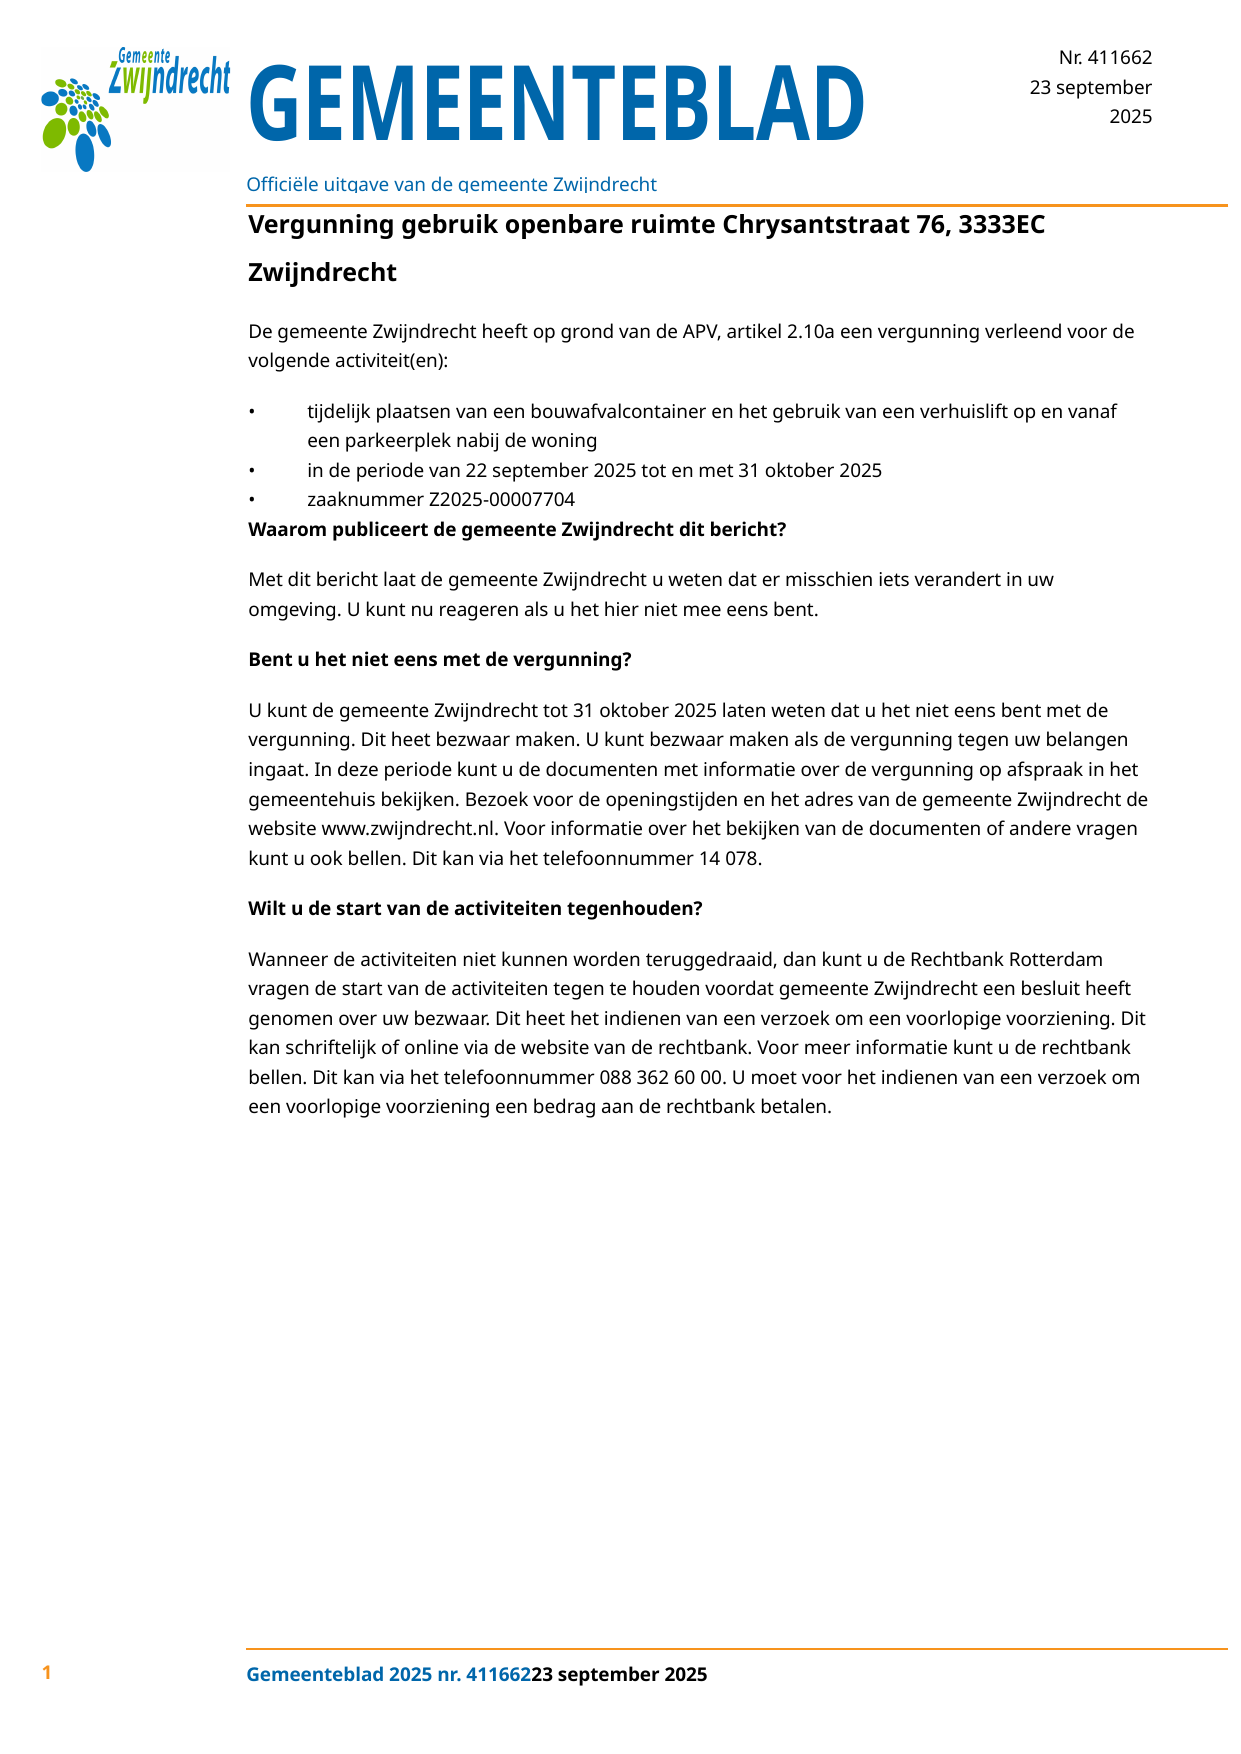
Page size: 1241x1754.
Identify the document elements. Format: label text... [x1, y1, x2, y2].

text Waarom publiceert de gemeente Zwijndrecht dit bericht? [248, 516, 1152, 542]
list zaaknummer Z2025-00007704 [248, 487, 1152, 512]
text Vergunning gebruik openbare ruimte Chrysantstraat 76, 3333EC Zwijndrecht [248, 207, 1152, 288]
list in de periode van 22 september 2025 tot en met 31 oktober 2025 [248, 457, 1152, 483]
text Wilt u de start van de activiteiten tegenhouden? [248, 895, 1152, 921]
text Bent u het niet eens met de vergunning? [248, 647, 1152, 672]
text De gemeente Zwijndrecht heeft op grond van de APV, artikel 2.10a een vergunning verleend voor de volgende activiteit(en): [248, 318, 1152, 373]
text U kunt de gemeente Zwijndrecht tot 31 oktober 2025 laten weten dat u het niet eens bent met de vergunning. Dit heet bezwaar maken. U kunt bezwaar maken als de vergunning tegen uw belangen ingaat. In deze periode kunt u de documenten met informatie over de vergunning op afspraak in het gemeentehuis bekijken. Bezoek voor de openingstijden en het adres van de gemeente Zwijndrecht de website www.zwijndrecht.nl. Voor informatie over het bekijken van de documenten of andere vragen kunt u ook bellen. Dit kan via het telefoonnummer 14 078. [248, 697, 1152, 871]
text Wanneer de activiteiten niet kunnen worden teruggedraaid, dan kunt u de Rechtbank Rotterdam vragen de start van de activiteiten tegen te houden voordat gemeente Zwijndrecht een besluit heeft genomen over uw bezwaar. Dit heet het indienen van een verzoek om een voorlopige voorziening. Dit kan schriftelijk of online via de website van de rechtbank. Voor meer informatie kunt u de rechtbank bellen. Dit kan via het telefoonnummer 088 362 60 00. U moet voor het indienen van een verzoek om een voorlopige voorziening een bedrag aan de rechtbank betalen. [248, 946, 1152, 1119]
picture [41, 47, 231, 172]
text Met dit bericht laat de gemeente Zwijndrecht u weten dat er misschien iets verandert in uw omgeving. U kunt nu reageren als u het hier niet mee eens bent. [248, 567, 1152, 622]
list tijdelijk plaatsen van een bouwafvalcontainer en het gebruik van een verhuislift op en vanaf een parkeerplek nabij de woning [248, 398, 1152, 453]
